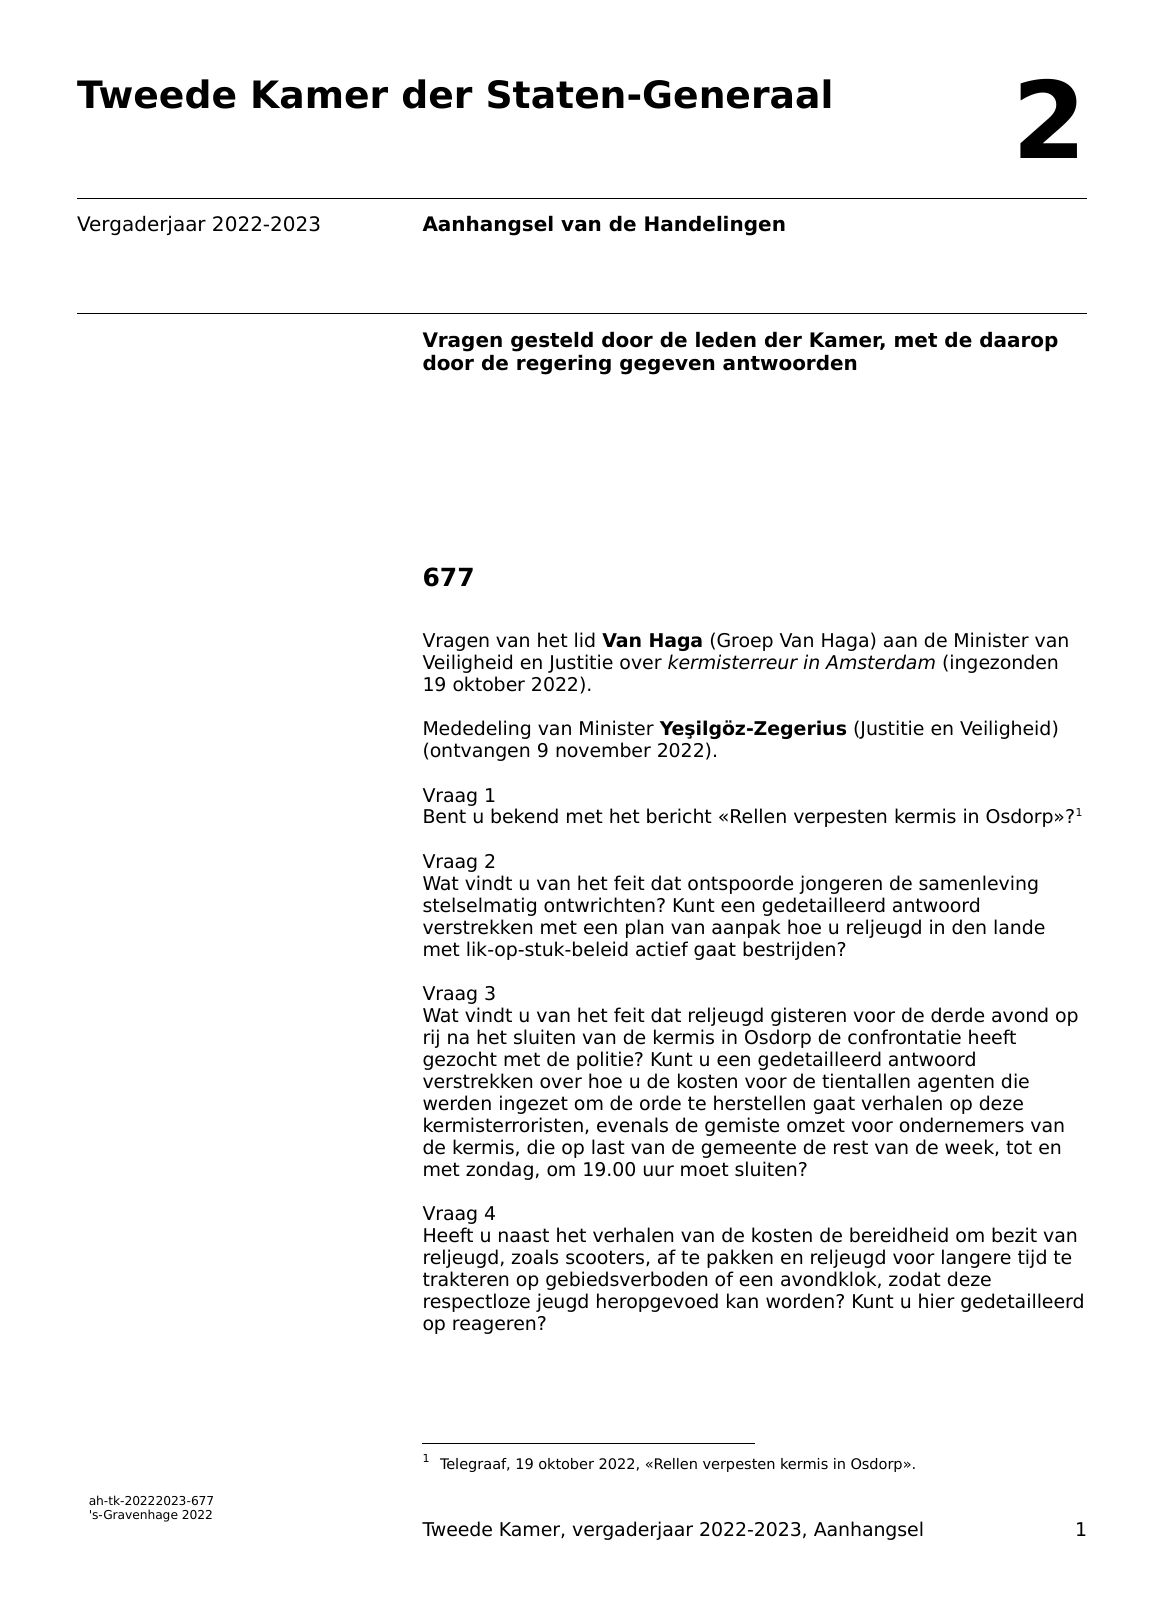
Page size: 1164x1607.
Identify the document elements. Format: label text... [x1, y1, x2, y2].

text Wat vindt u van het feit dat ontspoorde jongeren de samenleving stelselmatig ontwrichten? Kunt een gedetailleerd antwoord verstrekken met een plan van aanpak hoe u reljeugd in den lande met lik-op-stuk-beleid actief gaat bestrijden? [422, 873, 1087, 961]
table_cell [77, 314, 422, 375]
text Vraag 2 [422, 851, 1087, 873]
table_cell Vergaderjaar 2022-2023 [77, 199, 422, 313]
table_cell Vragen gesteld door de leden der Kamer, met de daarop door de regering gegeven antwoorden [422, 314, 1087, 375]
text Wat vindt u van het feit dat reljeugd gisteren voor de derde avond op rij na het sluiten van de kermis in Osdorp de confrontatie heeft gezocht met de politie? Kunt u een gedetailleerd antwoord verstrekken over hoe u de kosten voor de tientallen agenten die werden ingezet om de orde te herstellen gaat verhalen op deze kermisterroristen, evenals de gemiste omzet voor ondernemers van de kermis, die op last van de gemeente de rest van de week, tot en met zondag, om 19.00 uur moet sluiten? [422, 1005, 1087, 1181]
text 677 [422, 563, 1087, 592]
text Telegraaf, 19 oktober 2022, «Rellen verpesten kermis in Osdorp». [422, 1452, 1087, 1474]
text Bent u bekend met het bericht «Rellen verpesten kermis in Osdorp»? [422, 806, 1087, 828]
text 's-Gravenhage 2022 [88, 1508, 323, 1522]
text Vraag 3 [422, 983, 1087, 1005]
table_header Tweede Kamer der Staten-Generaal [77, 59, 886, 198]
table_header 2 [886, 59, 1087, 198]
text Mededeling van Minister Yeşilgöz-Zegerius (Justitie en Veiligheid) (ontvangen 9 november 2022). [422, 718, 1087, 762]
text Vraag 4 [422, 1203, 1087, 1225]
text Heeft u naast het verhalen van de kosten de bereidheid om bezit van reljeugd, zoals scooters, af te pakken en reljeugd voor langere tijd te trakteren op gebiedsverboden of een avondklok, zodat deze respectloze jeugd heropgevoed kan worden? Kunt u hier gedetailleerd op reageren? [422, 1225, 1087, 1334]
table_cell Aanhangsel van de Handelingen [422, 199, 1087, 313]
text ah-tk-20222023-677 [88, 1494, 323, 1508]
text Vragen van het lid Van Haga (Groep Van Haga) aan de Minister van Veiligheid en Justitie over kermisterreur in Amsterdam (ingezonden 19 oktober 2022). [422, 630, 1087, 696]
text Vraag 1 [422, 784, 1087, 806]
